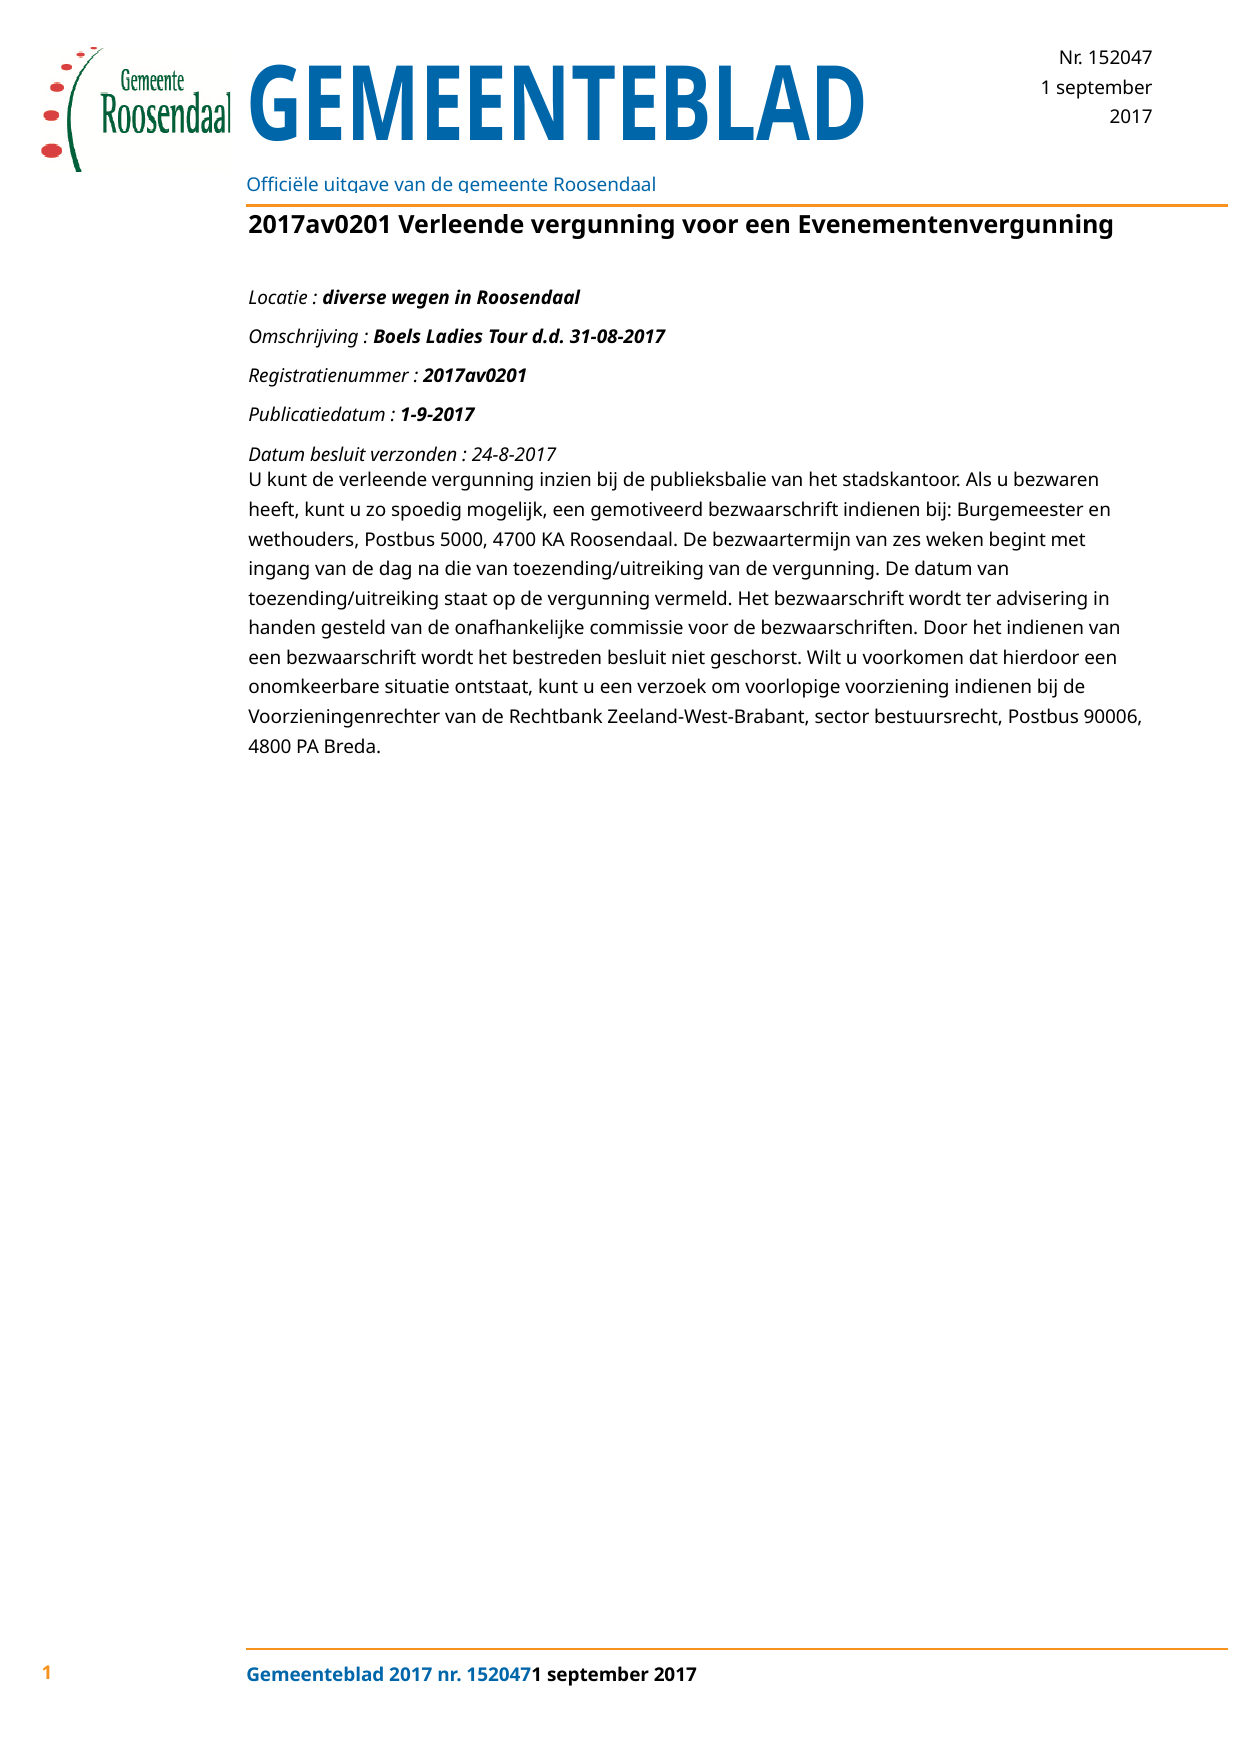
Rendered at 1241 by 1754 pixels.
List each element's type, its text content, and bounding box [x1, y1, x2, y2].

text 2017av0201 Verleende vergunning voor een Evenementenvergunning [248, 207, 1152, 241]
text Publicatiedatum : 1-9-2017 [248, 402, 1152, 427]
text Registratienummer : 2017av0201 [248, 362, 1152, 388]
text Datum besluit verzonden : 24-8-2017 [248, 441, 1152, 467]
picture [41, 47, 231, 172]
text U kunt de verleende vergunning inzien bij de publieksbalie van het stadskantoor. Als u bezwaren heeft, kunt u zo spoedig mogelijk, een gemotiveerd bezwaarschrift indienen bij: Burgemeester en wethouders, Postbus 5000, 4700 KA Roosendaal. De bezwaartermijn van zes weken begint met ingang van de dag na die van toezending/uitreiking van de vergunning. De datum van toezending/uitreiking staat op de vergunning vermeld. Het bezwaarschrift wordt ter advisering in handen gesteld van de onafhankelijke commissie voor de bezwaarschriften. Door het indienen van een bezwaarschrift wordt het bestreden besluit niet geschorst. Wilt u voorkomen dat hierdoor een onomkeerbare situatie ontstaat, kunt u een verzoek om voorlopige voorziening indienen bij de Voorzieningenrechter van de Rechtbank Zeeland-West-Brabant, sector bestuursrecht, Postbus 90006, 4800 PA Breda. [248, 467, 1152, 759]
text Locatie : diverse wegen in Roosendaal [248, 284, 1152, 309]
text Omschrijving : Boels Ladies Tour d.d. 31-08-2017 [248, 323, 1152, 349]
